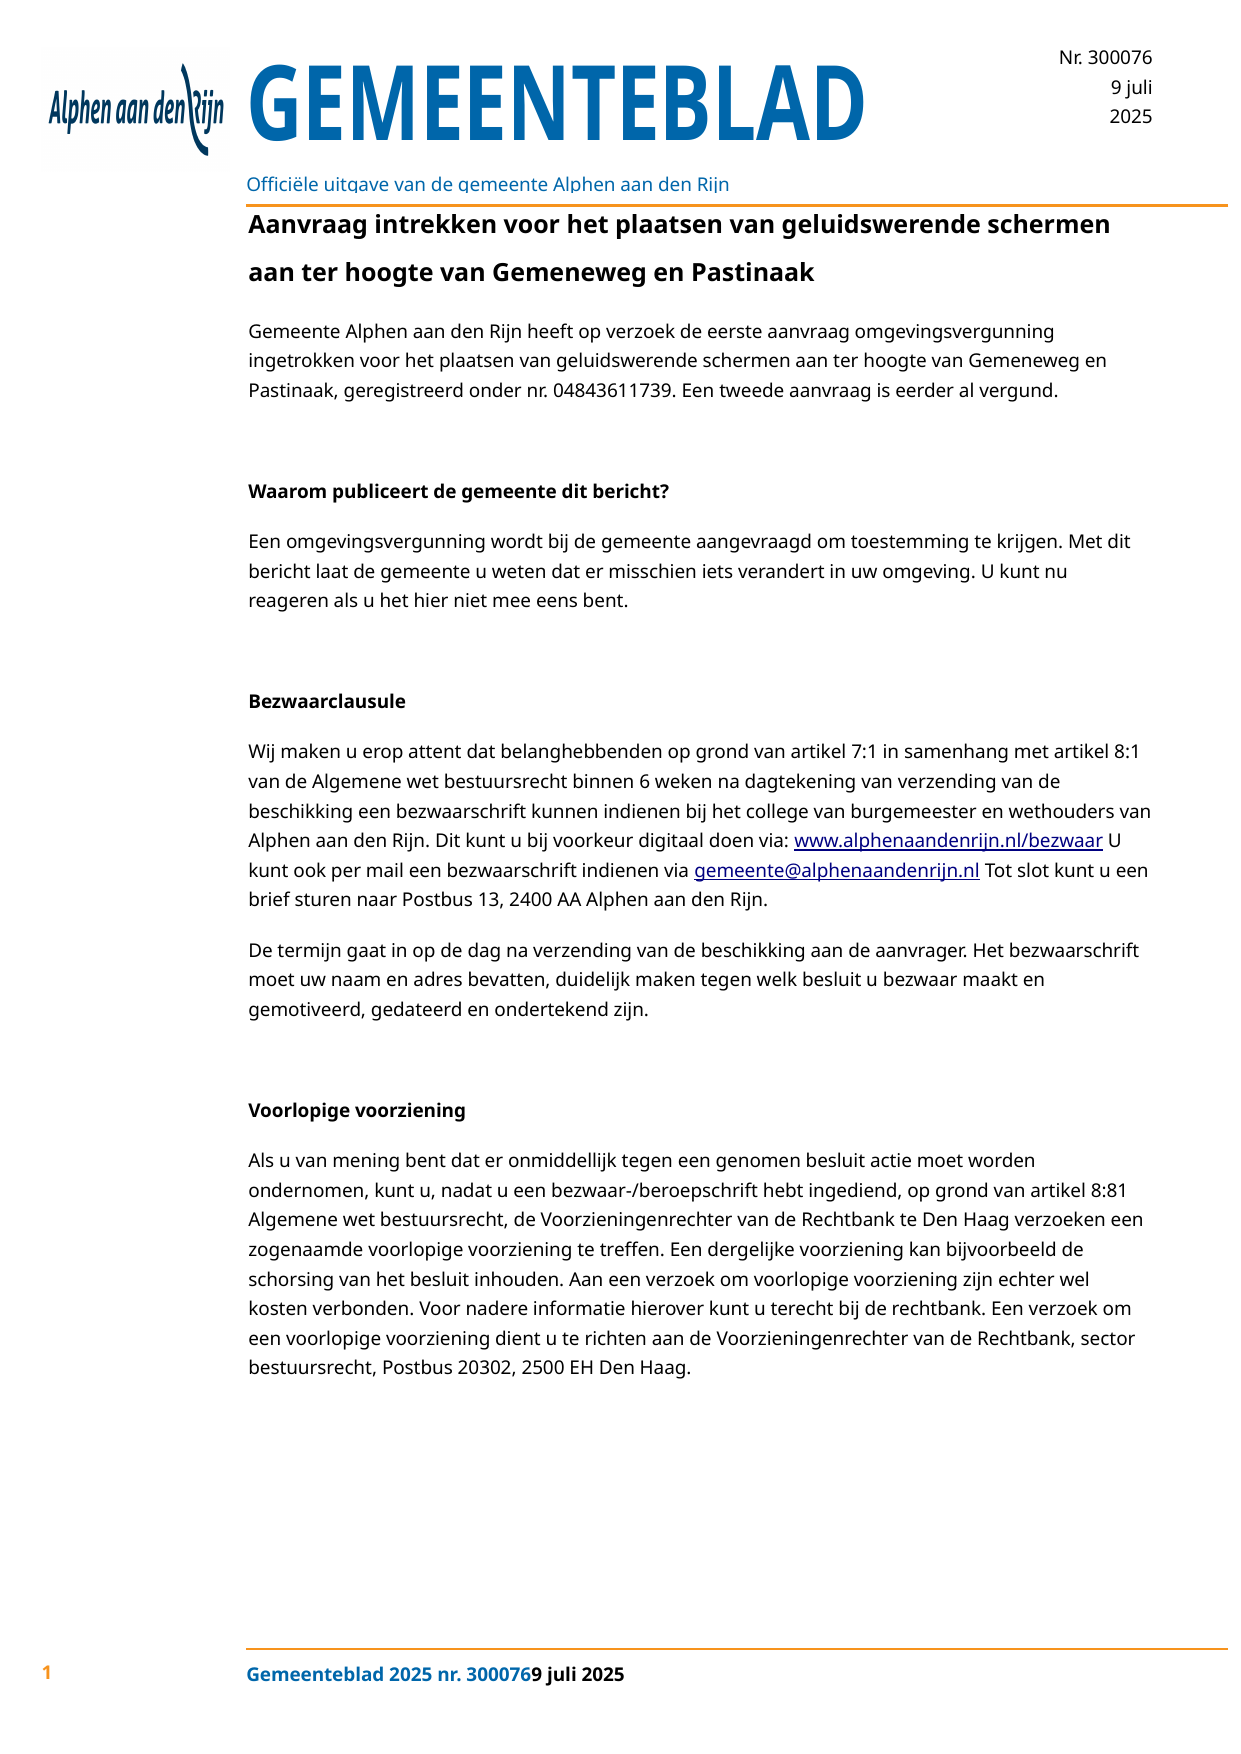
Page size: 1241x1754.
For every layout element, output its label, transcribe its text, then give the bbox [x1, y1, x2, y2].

text Wij maken u erop attent dat belanghebbenden op grond van artikel 7:1 in samenhang met artikel 8:1 van de Algemene wet bestuursrecht binnen 6 weken na dagtekening van verzending van de beschikking een bezwaarschrift kunnen indienen bij het college van burgemeester en wethouders van Alphen aan den Rijn. Dit kunt u bij voorkeur digitaal doen via: www.alphenaandenrijn.nl/bezwaar U kunt ook per mail een bezwaarschrift indienen via gemeente@alphenaandenrijn.nl Tot slot kunt u een brief sturen naar Postbus 13, 2400 AA Alphen aan den Rijn. [248, 739, 1152, 912]
text De termijn gaat in op de dag na verzending van de beschikking aan de aanvrager. Het bezwaarschrift moet uw naam en adres bevatten, duidelijk maken tegen welk besluit u bezwaar maakt en gemotiveerd, gedateerd en ondertekend zijn. [248, 937, 1152, 1022]
picture [41, 47, 231, 172]
text Aanvraag intrekken voor het plaatsen van geluidswerende schermen aan ter hoogte van Gemeneweg en Pastinaak [248, 207, 1152, 288]
text Waarom publiceert de gemeente dit bericht? [248, 478, 1152, 504]
text Een omgevingsvergunning wordt bij de gemeente aangevraagd om toestemming te krijgen. Met dit bericht laat de gemeente u weten dat er misschien iets verandert in uw omgeving. U kunt nu reageren als u het hier niet mee eens bent. [248, 528, 1152, 613]
text Gemeente Alphen aan den Rijn heeft op verzoek de eerste aanvraag omgevingsvergunning ingetrokken voor het plaatsen van geluidswerende schermen aan ter hoogte van Gemeneweg en Pastinaak, geregistreerd onder nr. 04843611739. Een tweede aanvraag is eerder al vergund. [248, 318, 1152, 403]
text Voorlopige voorziening [248, 1097, 1152, 1123]
text Als u van mening bent dat er onmiddellijk tegen een genomen besluit actie moet worden ondernomen, kunt u, nadat u een bezwaar-/beroepschrift hebt ingediend, op grond van artikel 8:81 Algemene wet bestuursrecht, de Voorzieningenrechter van de Rechtbank te Den Haag verzoeken een zogenaamde voorlopige voorziening te treffen. Een dergelijke voorziening kan bijvoorbeeld de schorsing van het besluit inhouden. Aan een verzoek om voorlopige voorziening zijn echter wel kosten verbonden. Voor nadere informatie hierover kunt u terecht bij de rechtbank. Een verzoek om een voorlopige voorziening dient u te richten aan de Voorzieningenrechter van de Rechtbank, sector bestuursrecht, Postbus 20302, 2500 EH Den Haag. [248, 1147, 1152, 1380]
text Bezwaarclausule [248, 688, 1152, 714]
